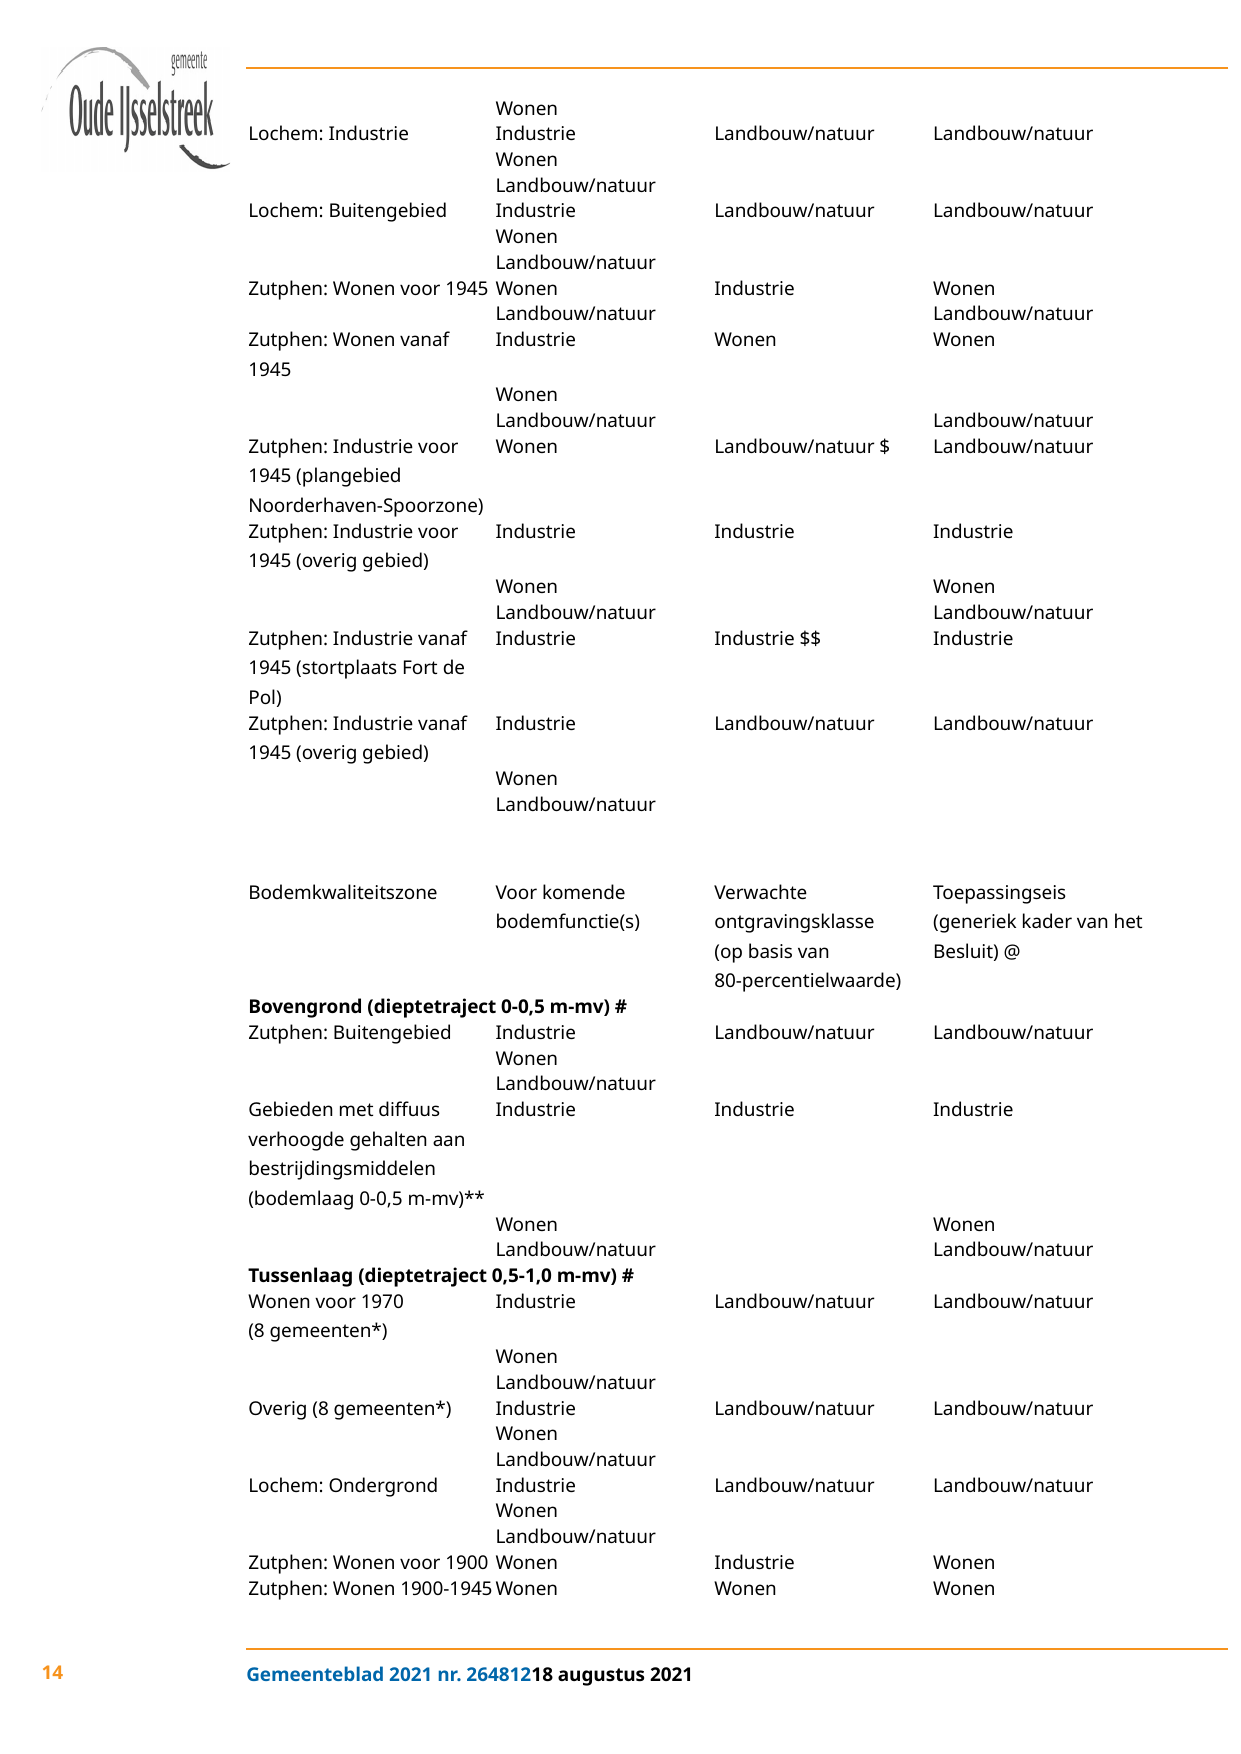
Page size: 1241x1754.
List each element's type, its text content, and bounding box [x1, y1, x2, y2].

table_cell Landbouw/natuur [933, 408, 1152, 433]
table_cell Landbouw/natuur [714, 198, 933, 223]
table_cell Wonen [933, 275, 1152, 301]
table_cell Landbouw/natuur [495, 1237, 714, 1262]
table_cell Landbouw/natuur [495, 1071, 714, 1096]
table_cell Wonen [714, 1575, 933, 1601]
table_cell Landbouw/natuur [714, 121, 933, 146]
table_cell Lochem: Industrie [248, 121, 495, 146]
table_cell Wonen [933, 326, 1152, 382]
table_cell Wonen [495, 275, 714, 301]
table_cell [933, 146, 1152, 172]
table_cell Landbouw/natuur [714, 1019, 933, 1045]
table_cell [248, 573, 495, 599]
table_cell Landbouw/natuur [933, 301, 1152, 326]
table_cell [933, 1343, 1152, 1369]
table_cell [714, 301, 933, 326]
table_cell [248, 791, 495, 816]
table_cell Landbouw/natuur [495, 249, 714, 275]
table_cell [714, 1498, 933, 1523]
table_cell [714, 1211, 933, 1237]
table_cell [933, 224, 1152, 249]
table_cell Wonen [495, 382, 714, 407]
table_cell Tussenlaag (dieptetraject 0,5-1,0 m-mv) # [248, 1262, 1152, 1288]
table_cell Zutphen: Industrie voor 1945 (overig gebied) [248, 518, 495, 573]
table_cell Zutphen: Industrie vanaf 1945 (overig gebied) [248, 710, 495, 765]
table_cell Industrie [495, 1288, 714, 1343]
table_cell Wonen [495, 433, 714, 518]
table_cell Industrie [495, 1472, 714, 1498]
table_cell Landbouw/natuur [495, 791, 714, 816]
table_cell Lochem: Buitengebied [248, 198, 495, 223]
table_cell [248, 95, 495, 121]
table_header Verwachte ontgravingsklasse (op basis van 80-percentielwaarde) [714, 879, 933, 993]
table_cell [248, 1237, 495, 1262]
table_cell Landbouw/natuur [933, 1019, 1152, 1045]
table_cell [714, 1421, 933, 1446]
table_cell [714, 1369, 933, 1395]
table_cell Wonen [495, 765, 714, 791]
table_cell Landbouw/natuur [495, 1369, 714, 1395]
table_cell Landbouw/natuur [933, 433, 1152, 518]
picture [41, 47, 231, 172]
table_cell Zutphen: Wonen 1900-1945 [248, 1575, 495, 1601]
table_cell [714, 1071, 933, 1096]
table_cell Landbouw/natuur [714, 1472, 933, 1498]
table_cell Zutphen: Wonen vanaf 1945 [248, 326, 495, 382]
table_cell Industrie [933, 625, 1152, 710]
table_cell Wonen [495, 224, 714, 249]
table_cell Wonen [495, 1498, 714, 1523]
table_cell Landbouw/natuur [495, 1524, 714, 1549]
table_cell [933, 249, 1152, 275]
table_cell [714, 1524, 933, 1549]
table_cell [248, 1071, 495, 1096]
table_cell Landbouw/natuur [933, 198, 1152, 223]
table_cell Wonen [933, 573, 1152, 599]
table_cell [248, 1369, 495, 1395]
table_cell [933, 1498, 1152, 1523]
table_cell [248, 301, 495, 326]
table_cell Industrie [714, 518, 933, 573]
table_cell Gebieden met diffuus verhoogde gehalten aan bestrijdingsmiddelen (bodemlaag 0-0,5 m-mv)** [248, 1096, 495, 1211]
table_cell [933, 765, 1152, 791]
table_cell [248, 1343, 495, 1369]
table_cell Landbouw/natuur $ [714, 433, 933, 518]
table_header Bodemkwaliteitszone [248, 879, 495, 993]
table_cell Industrie [495, 198, 714, 223]
table_cell Wonen [933, 1549, 1152, 1575]
table_cell Industrie [933, 1096, 1152, 1211]
table_cell Wonen [933, 1575, 1152, 1601]
table_cell Industrie $$ [714, 625, 933, 710]
table_header Toepassingseis (generiek kader van het Besluit) @ [933, 879, 1152, 993]
table_cell [248, 408, 495, 433]
table_cell Landbouw/natuur [495, 172, 714, 198]
table_cell [248, 1524, 495, 1549]
table_cell Landbouw/natuur [933, 1237, 1152, 1262]
table_cell Landbouw/natuur [933, 1472, 1152, 1498]
table_cell Landbouw/natuur [933, 1288, 1152, 1343]
table_cell Industrie [495, 326, 714, 382]
table_cell [933, 1045, 1152, 1071]
table_cell [933, 1369, 1152, 1395]
table_cell [714, 146, 933, 172]
table_cell Industrie [495, 1019, 714, 1045]
table_cell Industrie [933, 518, 1152, 573]
table_cell Wonen [714, 326, 933, 382]
table_cell Zutphen: Wonen voor 1945 [248, 275, 495, 301]
table_cell [933, 95, 1152, 121]
table_cell [714, 1237, 933, 1262]
table_cell [248, 1498, 495, 1523]
table_cell Landbouw/natuur [495, 408, 714, 433]
table_cell [248, 249, 495, 275]
table_cell [248, 224, 495, 249]
table_cell [714, 765, 933, 791]
table_cell Landbouw/natuur [714, 1288, 933, 1343]
table_cell Industrie [495, 518, 714, 573]
table_cell Industrie [495, 710, 714, 765]
table_cell Wonen [495, 573, 714, 599]
table_cell Landbouw/natuur [714, 1395, 933, 1421]
table_cell [248, 1045, 495, 1071]
table_cell [248, 765, 495, 791]
table_cell [248, 146, 495, 172]
table_cell Wonen voor 1970 (8 gemeenten*) [248, 1288, 495, 1343]
table_cell [248, 1421, 495, 1446]
table_cell Landbouw/natuur [714, 710, 933, 765]
table_cell Wonen [495, 95, 714, 121]
table_cell Wonen [495, 1575, 714, 1601]
table_cell Zutphen: Industrie vanaf 1945 (stortplaats Fort de Pol) [248, 625, 495, 710]
table_cell Wonen [495, 146, 714, 172]
table_cell [248, 1211, 495, 1237]
table_cell [248, 599, 495, 625]
table_cell [248, 172, 495, 198]
table_cell Wonen [495, 1549, 714, 1575]
table_cell Landbouw/natuur [495, 599, 714, 625]
table_cell Overig (8 gemeenten*) [248, 1395, 495, 1421]
table_cell Industrie [495, 1395, 714, 1421]
table_cell [714, 408, 933, 433]
table_cell Industrie [714, 1549, 933, 1575]
table_cell Industrie [714, 275, 933, 301]
table_cell [933, 1446, 1152, 1472]
table_cell [714, 791, 933, 816]
table_cell Zutphen: Industrie voor 1945 (plangebied Noorderhaven-Spoorzone) [248, 433, 495, 518]
table_cell [714, 172, 933, 198]
table_cell Industrie [714, 1096, 933, 1211]
table_cell [933, 1421, 1152, 1446]
table_cell [714, 224, 933, 249]
table_cell [248, 1446, 495, 1472]
table_cell [933, 382, 1152, 407]
table_cell Landbouw/natuur [495, 1446, 714, 1472]
table_cell Landbouw/natuur [933, 599, 1152, 625]
table_cell Wonen [495, 1421, 714, 1446]
table_cell [714, 382, 933, 407]
table_cell Landbouw/natuur [933, 121, 1152, 146]
table_cell Industrie [495, 1096, 714, 1211]
table_cell [714, 1045, 933, 1071]
table_cell Industrie [495, 121, 714, 146]
table_cell [248, 382, 495, 407]
table_header Voor komende bodemfunctie(s) [495, 879, 714, 993]
table_cell Landbouw/natuur [933, 710, 1152, 765]
table_cell Zutphen: Buitengebied [248, 1019, 495, 1045]
table_cell Wonen [933, 1211, 1152, 1237]
table_cell [933, 791, 1152, 816]
table_cell Landbouw/natuur [495, 301, 714, 326]
table_cell [714, 249, 933, 275]
table_cell Wonen [495, 1045, 714, 1071]
table_cell Bovengrond (dieptetraject 0-0,5 m-mv) # [248, 994, 1152, 1019]
table_cell [714, 1343, 933, 1369]
table_cell [714, 95, 933, 121]
table_cell [933, 1071, 1152, 1096]
table_cell Zutphen: Wonen voor 1900 [248, 1549, 495, 1575]
table_cell [714, 1446, 933, 1472]
table_cell Landbouw/natuur [933, 1395, 1152, 1421]
table_cell [933, 1524, 1152, 1549]
table_cell [714, 573, 933, 599]
table_cell Wonen [495, 1343, 714, 1369]
table_cell [933, 172, 1152, 198]
table_cell Wonen [495, 1211, 714, 1237]
table_cell Industrie [495, 625, 714, 710]
table_cell Lochem: Ondergrond [248, 1472, 495, 1498]
table_cell [714, 599, 933, 625]
